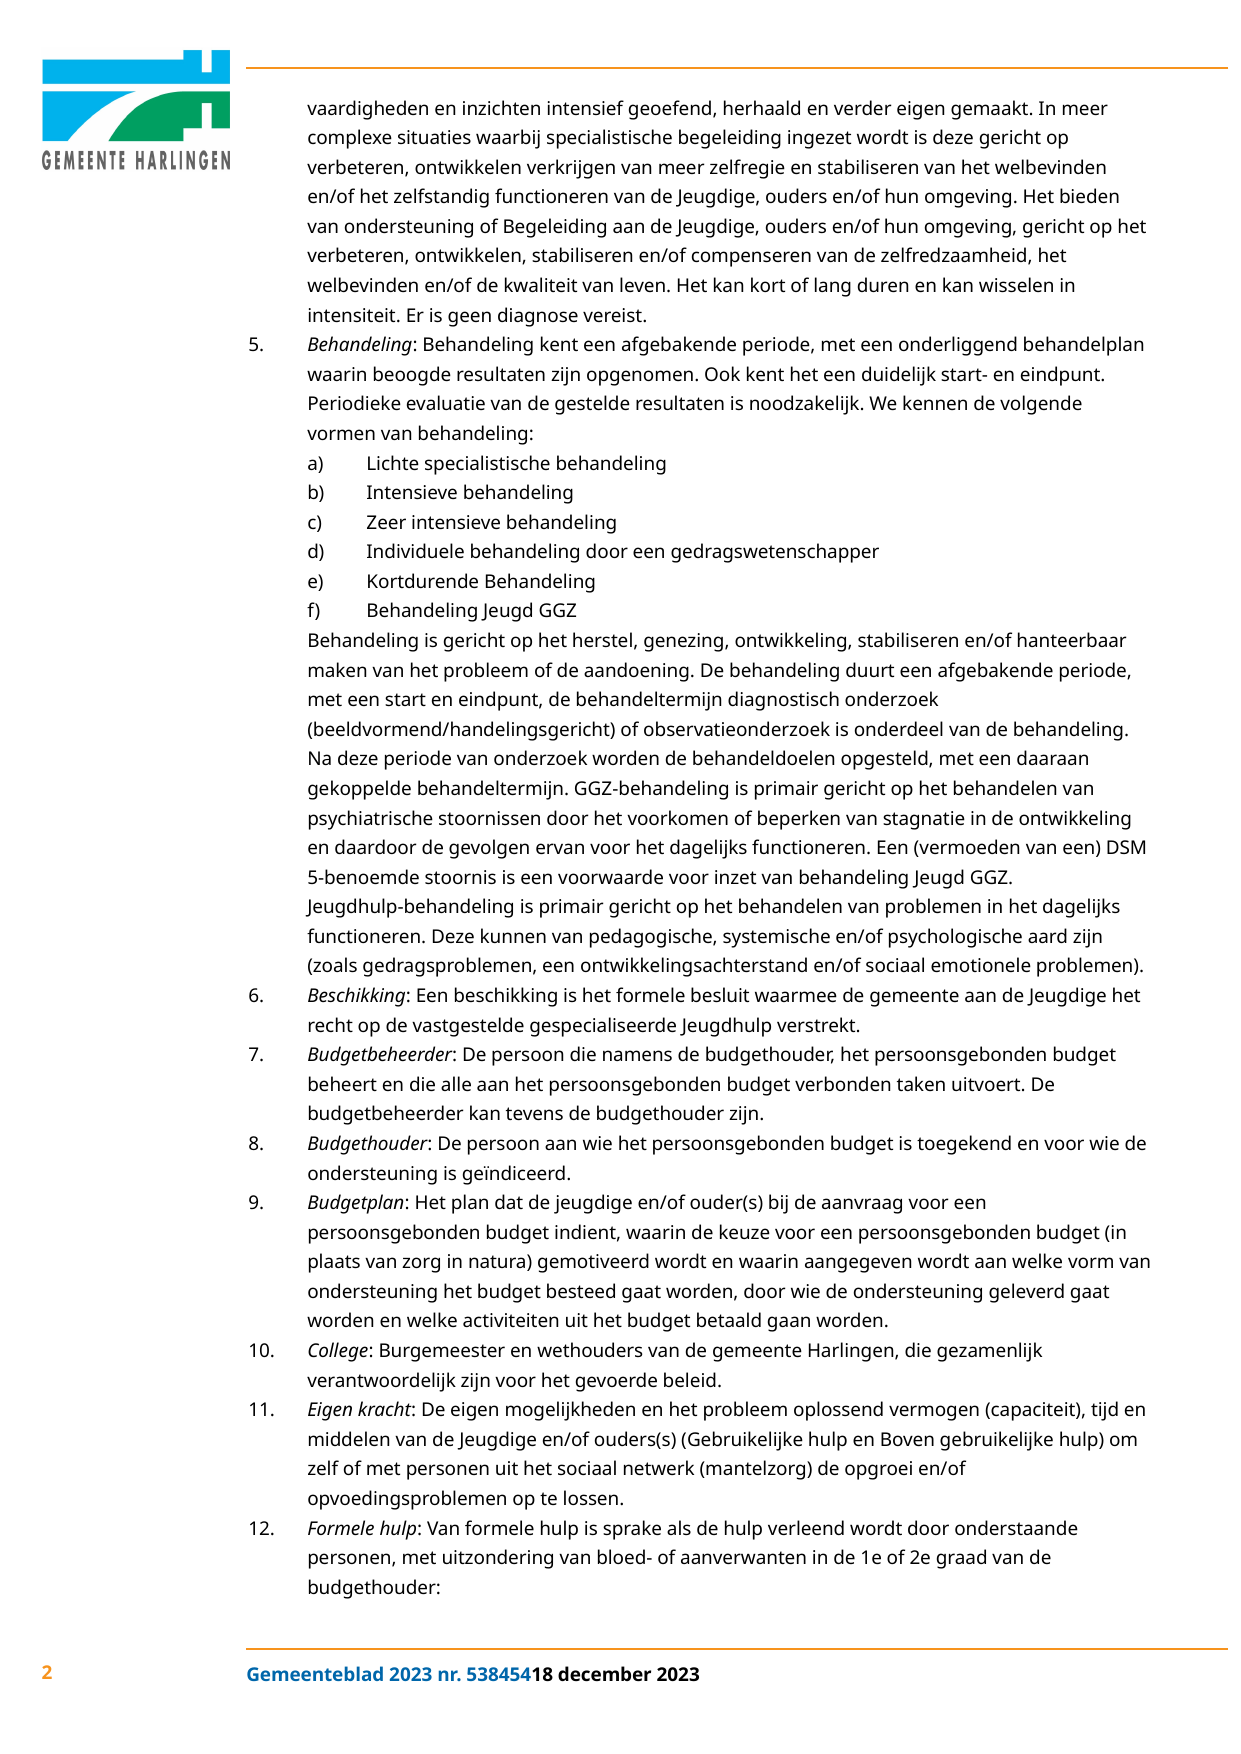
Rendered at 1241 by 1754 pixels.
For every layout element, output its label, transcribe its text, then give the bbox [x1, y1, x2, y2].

list Budgetplan: Het plan dat de jeugdige en/of ouder(s) bij de aanvraag voor een persoonsgebonden budget indient, waarin de keuze voor een persoonsgebonden budget (in plaats van zorg in natura) gemotiveerd wordt en waarin aangegeven wordt aan welke vorm van ondersteuning het budget besteed gaat worden, door wie de ondersteuning geleverd gaat worden en welke activiteiten uit het budget betaald gaan worden. [248, 1189, 1152, 1333]
list Zeer intensieve behandeling [307, 509, 1152, 535]
list Jeugdhulp-behandeling is primair gericht op het behandelen van problemen in het dagelijks functioneren. Deze kunnen van pedagogische, systemische en/of psychologische aard zijn (zoals gedragsproblemen, een ontwikkelingsachterstand en/of sociaal emotionele problemen). [248, 893, 1152, 978]
picture [41, 47, 231, 172]
list Formele hulp: Van formele hulp is sprake als de hulp verleend wordt door onderstaande personen, met uitzondering van bloed- of aanverwanten in de 1e of 2e graad van de budgethouder: [248, 1515, 1152, 1600]
list Intensieve behandeling [307, 479, 1152, 505]
list College: Burgemeester en wethouders van de gemeente Harlingen, die gezamenlijk verantwoordelijk zijn voor het gevoerde beleid. [248, 1337, 1152, 1393]
list vaardigheden en inzichten intensief geoefend, herhaald en verder eigen gemaakt. In meer complexe situaties waarbij specialistische begeleiding ingezet wordt is deze gericht op verbeteren, ontwikkelen verkrijgen van meer zelfregie en stabiliseren van het welbevinden en/of het zelfstandig functioneren van de Jeugdige, ouders en/of hun omgeving. Het bieden van ondersteuning of Begeleiding aan de Jeugdige, ouders en/of hun omgeving, gericht op het verbeteren, ontwikkelen, stabiliseren en/of compenseren van de zelfredzaamheid, het welbevinden en/of de kwaliteit van leven. Het kan kort of lang duren en kan wisselen in intensiteit. Er is geen diagnose vereist. [248, 95, 1152, 328]
list Eigen kracht: De eigen mogelijkheden en het probleem oplossend vermogen (capaciteit), tijd en middelen van de Jeugdige en/of ouders(s) (Gebruikelijke hulp en Boven gebruikelijke hulp) om zelf of met personen uit het sociaal netwerk (mantelzorg) de opgroei en/of opvoedingsproblemen op te lossen. [248, 1396, 1152, 1511]
list Individuele behandeling door een gedragswetenschapper [307, 538, 1152, 564]
list Behandeling Jeugd GGZ [307, 598, 1152, 623]
list Beschikking: Een beschikking is het formele besluit waarmee de gemeente aan de Jeugdige het recht op de vastgestelde gespecialiseerde Jeugdhulp verstrekt. [248, 982, 1152, 1038]
list Lichte specialistische behandeling [307, 450, 1152, 476]
list Kortdurende Behandeling [307, 568, 1152, 594]
list Behandeling is gericht op het herstel, genezing, ontwikkeling, stabiliseren en/of hanteerbaar maken van het probleem of de aandoening. De behandeling duurt een afgebakende periode, met een start en eindpunt, de behandeltermijn diagnostisch onderzoek (beeldvormend/handelingsgericht) of observatieonderzoek is onderdeel van de behandeling. Na deze periode van onderzoek worden de behandeldoelen opgesteld, met een daaraan gekoppelde behandeltermijn. GGZ-behandeling is primair gericht op het behandelen van psychiatrische stoornissen door het voorkomen of beperken van stagnatie in de ontwikkeling en daardoor de gevolgen ervan voor het dagelijks functioneren. Een (vermoeden van een) DSM 5-benoemde stoornis is een voorwaarde voor inzet van behandeling Jeugd GGZ. [248, 627, 1152, 890]
list Budgetbeheerder: De persoon die namens de budgethouder, het persoonsgebonden budget beheert en die alle aan het persoonsgebonden budget verbonden taken uitvoert. De budgetbeheerder kan tevens de budgethouder zijn. [248, 1041, 1152, 1126]
list Budgethouder: De persoon aan wie het persoonsgebonden budget is toegekend en voor wie de ondersteuning is geïndiceerd. [248, 1130, 1152, 1186]
list Behandeling: Behandeling kent een afgebakende periode, met een onderliggend behandelplan waarin beoogde resultaten zijn opgenomen. Ook kent het een duidelijk start- en eindpunt. Periodieke evaluatie van de gestelde resultaten is noodzakelijk. We kennen de volgende vormen van behandeling: [248, 331, 1152, 446]
